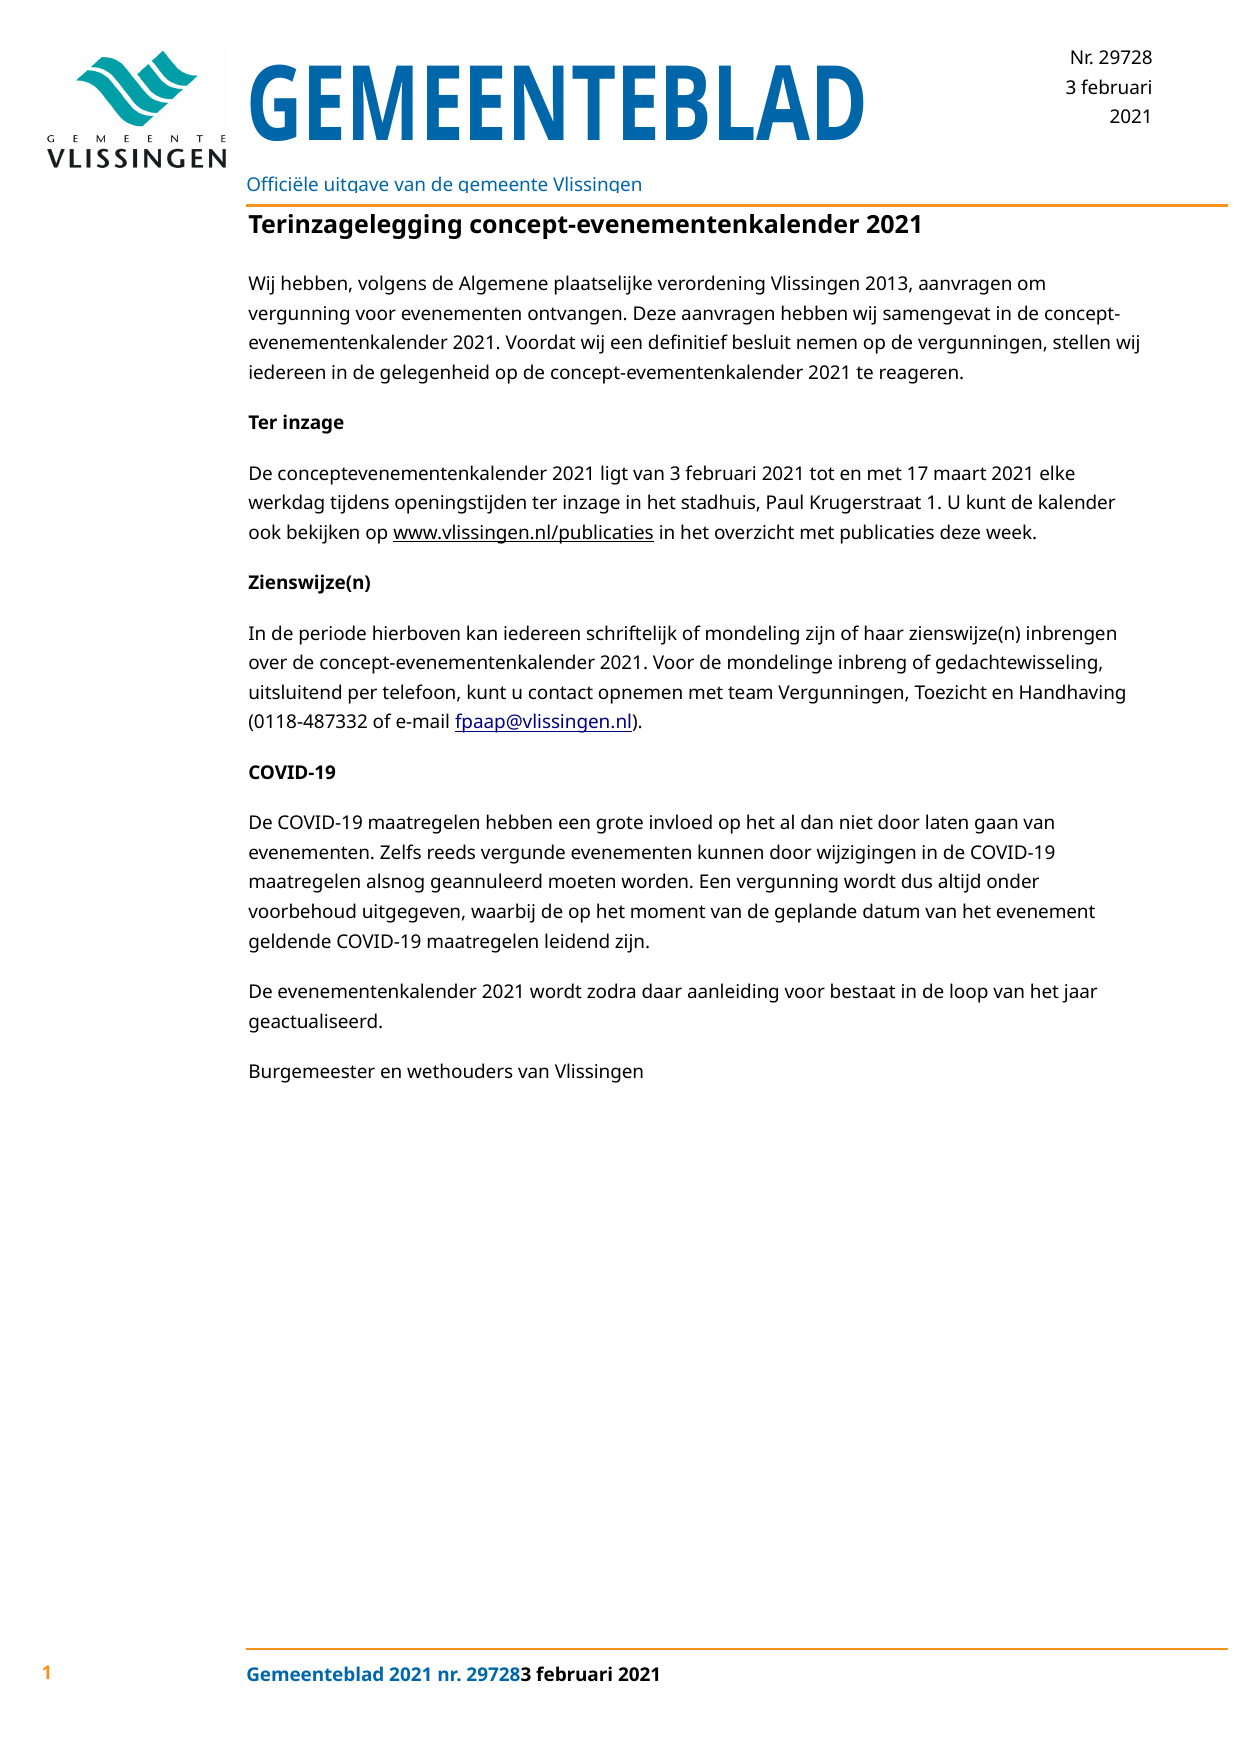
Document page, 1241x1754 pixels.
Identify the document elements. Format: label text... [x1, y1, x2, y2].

text De evenementenkalender 2021 wordt zodra daar aanleiding voor bestaat in de loop van het jaar geactualiseerd. [248, 978, 1152, 1033]
text De conceptevenementenkalender 2021 ligt van 3 februari 2021 tot en met 17 maart 2021 elke werkdag tijdens openingstijden ter inzage in het stadhuis, Paul Krugerstraat 1. U kunt de kalender ook bekijken op www.vlissingen.nl/publicaties in het overzicht met publicaties deze week. [248, 460, 1152, 545]
text Terinzagelegging concept-evenementenkalender 2021 [248, 207, 1152, 241]
text Ter inzage [248, 409, 1152, 435]
text Burgemeester en wethouders van Vlissingen [248, 1058, 1152, 1084]
text De COVID-19 maatregelen hebben een grote invloed op het al dan niet door laten gaan van evenementen. Zelfs reeds vergunde evenementen kunnen door wijzigingen in de COVID-19 maatregelen alsnog geannuleerd moeten worden. Een vergunning wordt dus altijd onder voorbehoud uitgegeven, waarbij de op het moment van de geplande datum van het evenement geldende COVID-19 maatregelen leidend zijn. [248, 809, 1152, 953]
picture [41, 47, 231, 172]
text COVID-19 [248, 759, 1152, 785]
text In de periode hierboven kan iedereen schriftelijk of mondeling zijn of haar zienswijze(n) inbrengen over de concept-evenementenkalender 2021. Voor de mondelinge inbreng of gedachtewisseling, uitsluitend per telefoon, kunt u contact opnemen met team Vergunningen, Toezicht en Handhaving (0118-487332 of e-mail fpaap@vlissingen.nl). [248, 620, 1152, 734]
text Zienswijze(n) [248, 569, 1152, 595]
text Wij hebben, volgens de Algemene plaatselijke verordening Vlissingen 2013, aanvragen om vergunning voor evenementen ontvangen. Deze aanvragen hebben wij samengevat in de concept-evenementenkalender 2021. Voordat wij een definitief besluit nemen op de vergunningen, stellen wij iedereen in de gelegenheid op de concept-evementenkalender 2021 te reageren. [248, 270, 1152, 385]
